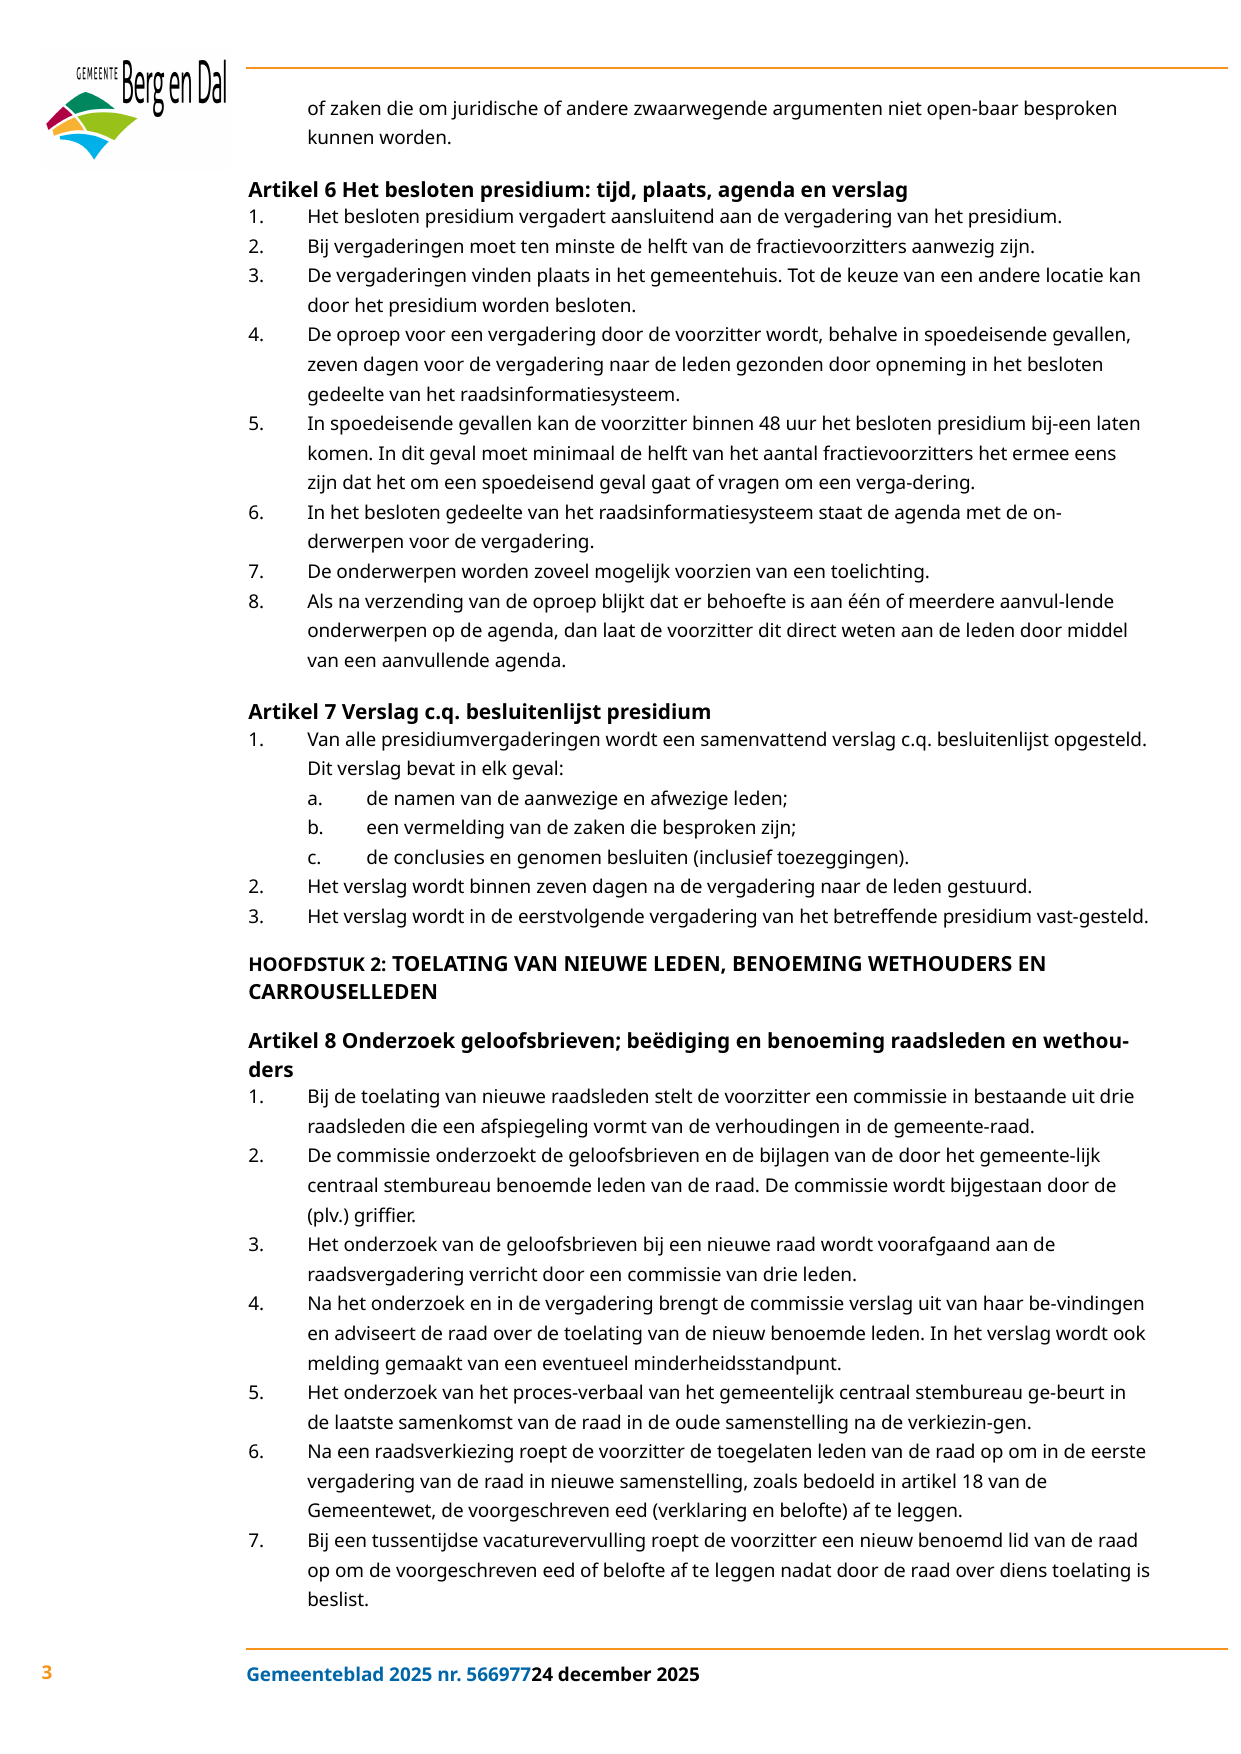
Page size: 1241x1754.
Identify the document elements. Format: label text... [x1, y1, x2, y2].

text Artikel 8 Onderzoek geloofsbrieven; beëdiging en benoeming raadsleden en wethou-ders [248, 1027, 1152, 1083]
list Bij een tussentijdse vacaturevervulling roept de voorzitter een nieuw benoemd lid van de raad op om de voorgeschreven eed of belofte af te leggen nadat door de raad over diens toelating is beslist. [248, 1527, 1152, 1612]
list een vermelding van de zaken die besproken zijn; [307, 814, 1152, 840]
text HOOFDSTUK 2: TOELATING VAN NIEUWE LEDEN, BENOEMING WETHOUDERS EN CARROUSELLEDEN [248, 949, 1152, 1006]
list Bij de toelating van nieuwe raadsleden stelt de voorzitter een commissie in bestaande uit drie raadsleden die een afspiegeling vormt van de verhoudingen in de gemeente-raad. [248, 1083, 1152, 1139]
list Het besloten presidium vergadert aansluitend aan de vergadering van het presidium. [248, 203, 1152, 229]
list Van alle presidiumvergaderingen wordt een samenvattend verslag c.q. besluitenlijst opgesteld. Dit verslag bevat in elk geval: [248, 726, 1152, 781]
list Het onderzoek van de geloofsbrieven bij een nieuwe raad wordt voorafgaand aan de raadsvergadering verricht door een commissie van drie leden. [248, 1231, 1152, 1287]
list Als na verzending van de oproep blijkt dat er behoefte is aan één of meerdere aanvul-lende onderwerpen op de agenda, dan laat de voorzitter dit direct weten aan de leden door middel van een aanvullende agenda. [248, 588, 1152, 673]
list de conclusies en genomen besluiten (inclusief toezeggingen). [307, 844, 1152, 870]
list Na een raadsverkiezing roept de voorzitter de toegelaten leden van de raad op om in de eerste vergadering van de raad in nieuwe samenstelling, zoals bedoeld in artikel 18 van de Gemeentewet, de voorgeschreven eed (verklaring en belofte) af te leggen. [248, 1438, 1152, 1523]
list De vergaderingen vinden plaats in het gemeentehuis. Tot de keuze van een andere locatie kan door het presidium worden besloten. [248, 262, 1152, 318]
list In spoedeisende gevallen kan de voorzitter binnen 48 uur het besloten presidium bij-een laten komen. In dit geval moet minimaal de helft van het aantal fractievoorzitters het ermee eens zijn dat het om een spoedeisend geval gaat of vragen om een verga-dering. [248, 410, 1152, 495]
list Het verslag wordt in de eerstvolgende vergadering van het betreffende presidium vast-gesteld. [248, 903, 1152, 929]
list De commissie onderzoekt de geloofsbrieven en de bijlagen van de door het gemeente-lijk centraal stembureau benoemde leden van de raad. De commissie wordt bijgestaan door de (plv.) griffier. [248, 1143, 1152, 1228]
text Artikel 7 Verslag c.q. besluitenlijst presidium [248, 697, 1152, 726]
picture [41, 47, 231, 172]
list De onderwerpen worden zoveel mogelijk voorzien van een toelichting. [248, 558, 1152, 584]
list Het verslag wordt binnen zeven dagen na de vergadering naar de leden gestuurd. [248, 874, 1152, 899]
list of zaken die om juridische of andere zwaarwegende argumenten niet open-baar besproken kunnen worden. [248, 95, 1152, 150]
list Het onderzoek van het proces-verbaal van het gemeentelijk centraal stembureau ge-beurt in de laatste samenkomst van de raad in de oude samenstelling na de verkiezin-gen. [248, 1379, 1152, 1435]
list In het besloten gedeelte van het raadsinformatiesysteem staat de agenda met de on-derwerpen voor de vergadering. [248, 499, 1152, 554]
list Na het onderzoek en in de vergadering brengt de commissie verslag uit van haar be-vindingen en adviseert de raad over de toelating van de nieuw benoemde leden. In het verslag wordt ook melding gemaakt van een eventueel minderheidsstandpunt. [248, 1291, 1152, 1376]
list De oproep voor een vergadering door de voorzitter wordt, behalve in spoedeisende gevallen, zeven dagen voor de vergadering naar de leden gezonden door opneming in het besloten gedeelte van het raadsinformatiesysteem. [248, 322, 1152, 406]
list Bij vergaderingen moet ten minste de helft van de fractievoorzitters aanwezig zijn. [248, 233, 1152, 258]
text Artikel 6 Het besloten presidium: tijd, plaats, agenda en verslag [248, 175, 1152, 203]
list de namen van de aanwezige en afwezige leden; [307, 785, 1152, 811]
